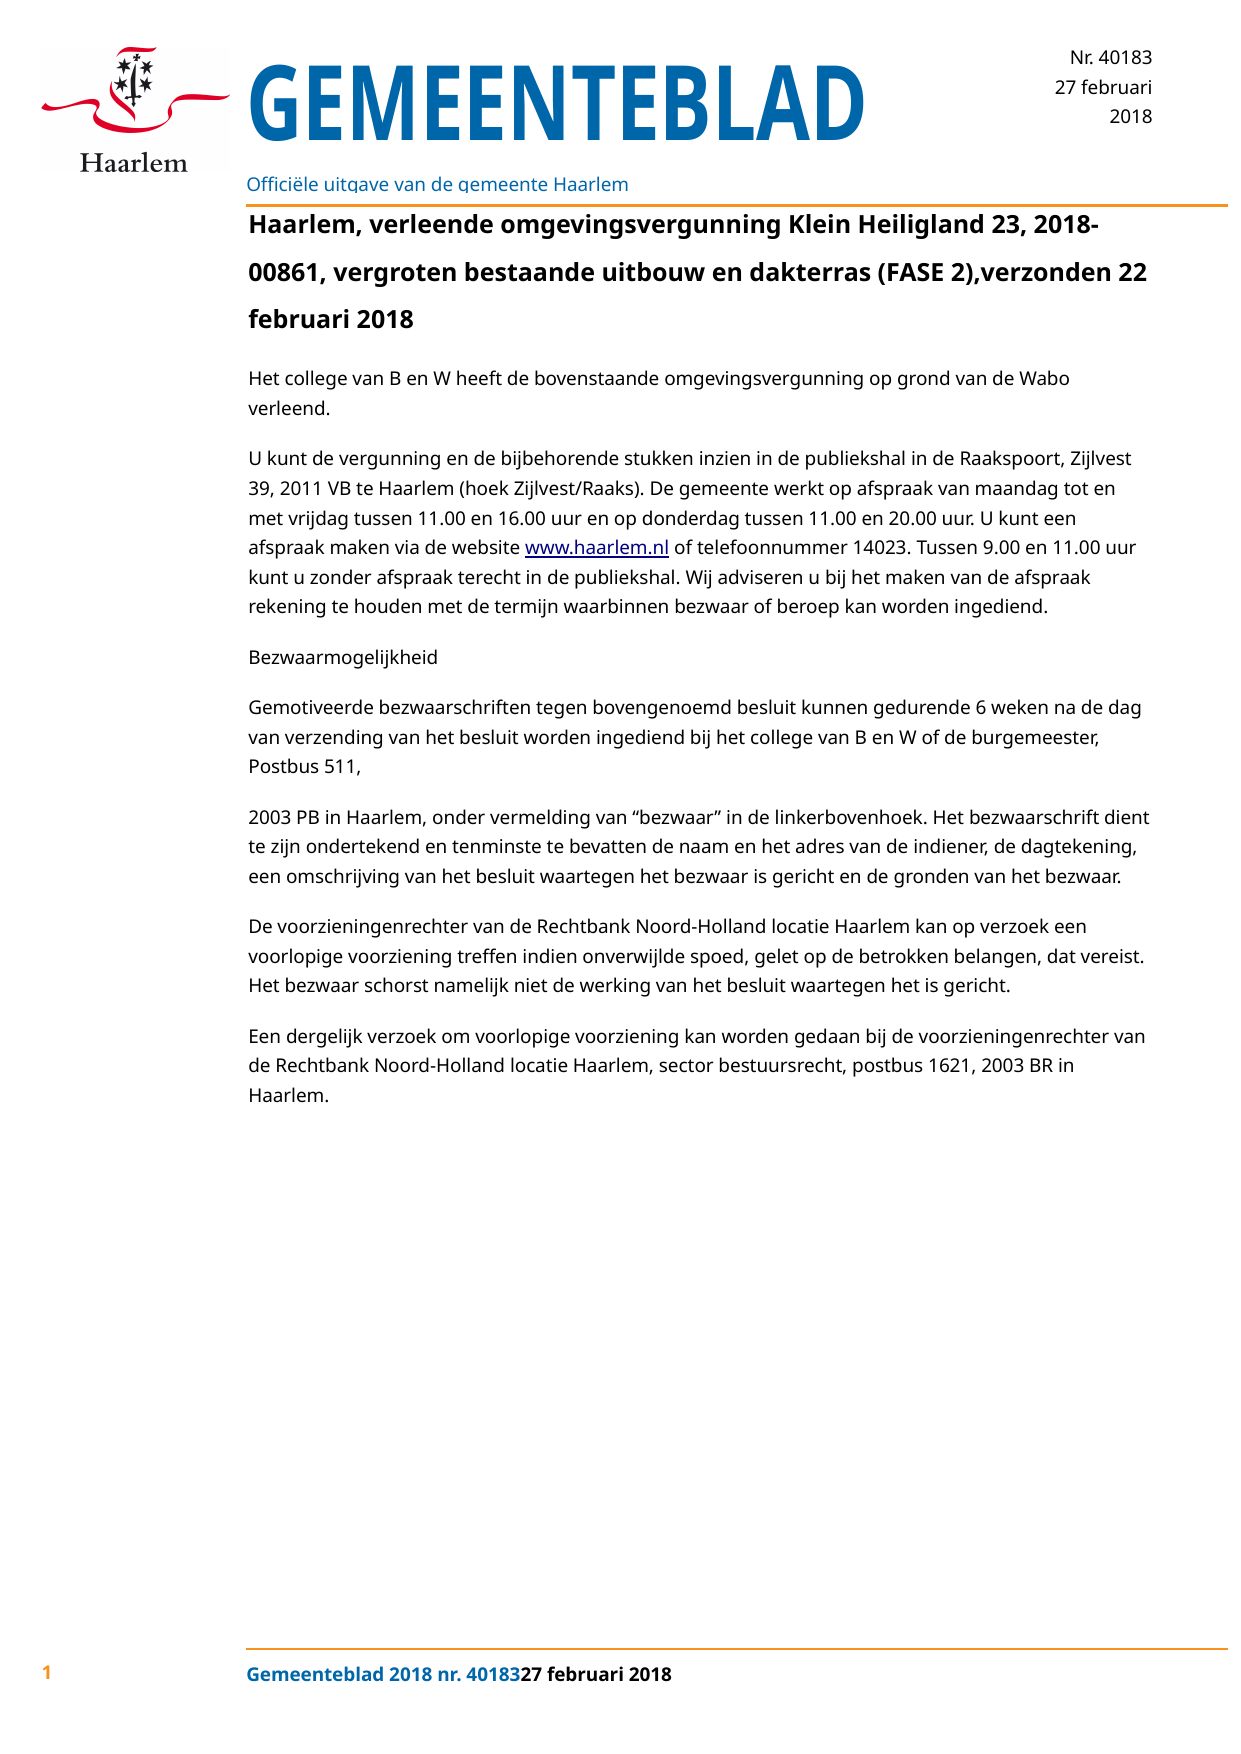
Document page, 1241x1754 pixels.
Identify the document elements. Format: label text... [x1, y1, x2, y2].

text U kunt de vergunning en de bijbehorende stukken inzien in de publiekshal in de Raakspoort, Zijlvest 39, 2011 VB te Haarlem (hoek Zijlvest/Raaks). De gemeente werkt op afspraak van maandag tot en met vrijdag tussen 11.00 en 16.00 uur en op donderdag tussen 11.00 en 20.00 uur. U kunt een afspraak maken via de website www.haarlem.nl of telefoonnummer 14023. Tussen 9.00 en 11.00 uur kunt u zonder afspraak terecht in de publiekshal. Wij adviseren u bij het maken van de afspraak rekening te houden met de termijn waarbinnen bezwaar of beroep kan worden ingediend. [248, 446, 1152, 619]
picture [41, 47, 231, 172]
text De voorzieningenrechter van de Rechtbank Noord-Holland locatie Haarlem kan op verzoek een voorlopige voorziening treffen indien onverwijlde spoed, gelet op de betrokken belangen, dat vereist. Het bezwaar schorst namelijk niet de werking van het besluit waartegen het is gericht. [248, 913, 1152, 998]
text Haarlem, verleende omgevingsvergunning Klein Heiligland 23, 2018-00861, vergroten bestaande uitbouw en dakterras (FASE 2),verzonden 22 februari 2018 [248, 207, 1152, 336]
text Het college van B en W heeft de bovenstaande omgevingsvergunning op grond van de Wabo verleend. [248, 366, 1152, 421]
text Bezwaarmogelijkheid [248, 644, 1152, 669]
text 2003 PB in Haarlem, onder vermelding van “bezwaar” in de linkerbovenhoek. Het bezwaarschrift dient te zijn ondertekend en tenminste te bevatten de naam en het adres van de indiener, de dagtekening, een omschrijving van het besluit waartegen het bezwaar is gericht en de gronden van het bezwaar. [248, 804, 1152, 889]
text Een dergelijk verzoek om voorlopige voorziening kan worden gedaan bij de voorzieningenrechter van de Rechtbank Noord-Holland locatie Haarlem, sector bestuursrecht, postbus 1621, 2003 BR in Haarlem. [248, 1023, 1152, 1108]
text Gemotiveerde bezwaarschriften tegen bovengenoemd besluit kunnen gedurende 6 weken na de dag van verzending van het besluit worden ingediend bij het college van B en W of de burgemeester, Postbus 511, [248, 694, 1152, 779]
